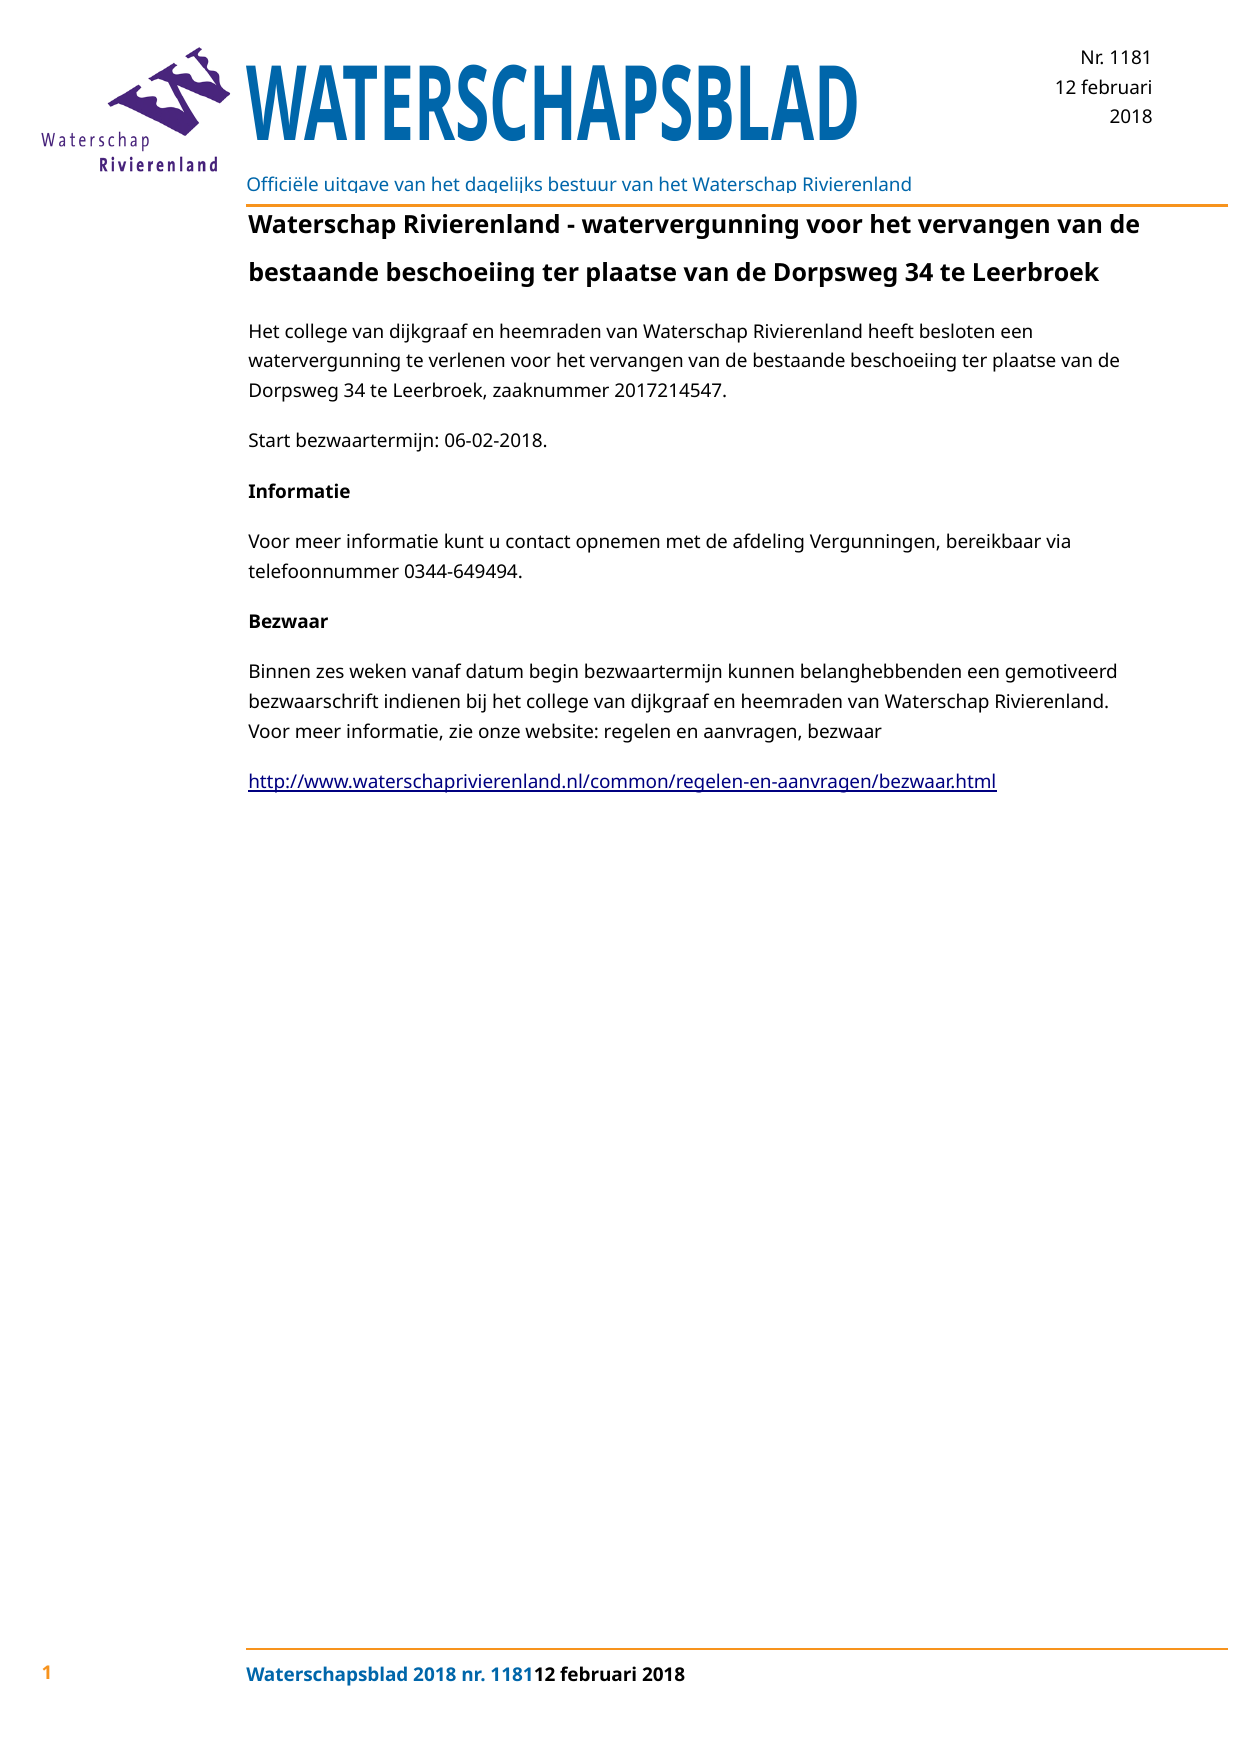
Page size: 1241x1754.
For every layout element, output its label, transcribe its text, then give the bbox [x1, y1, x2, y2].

text Voor meer informatie kunt u contact opnemen met de afdeling Vergunningen, bereikbaar via telefoonnummer 0344-649494. [248, 528, 1152, 584]
text http://www.waterschaprivierenland.nl/common/regelen-en-aanvragen/bezwaar.html [248, 768, 1152, 794]
text Waterschap Rivierenland - watervergunning voor het vervangen van de bestaande beschoeiing ter plaatse van de Dorpsweg 34 te Leerbroek [248, 207, 1152, 288]
text Binnen zes weken vanaf datum begin bezwaartermijn kunnen belanghebbenden een gemotiveerd bezwaarschrift indienen bij het college van dijkgraaf en heemraden van Waterschap Rivierenland. Voor meer informatie, zie onze website: regelen en aanvragen, bezwaar [248, 659, 1152, 744]
text Informatie [248, 478, 1152, 504]
text Bezwaar [248, 608, 1152, 634]
text Start bezwaartermijn: 06-02-2018. [248, 427, 1152, 453]
text Het college van dijkgraaf en heemraden van Waterschap Rivierenland heeft besloten een watervergunning te verlenen voor het vervangen van de bestaande beschoeiing ter plaatse van de Dorpsweg 34 te Leerbroek, zaaknummer 2017214547. [248, 318, 1152, 403]
picture [41, 47, 231, 172]
